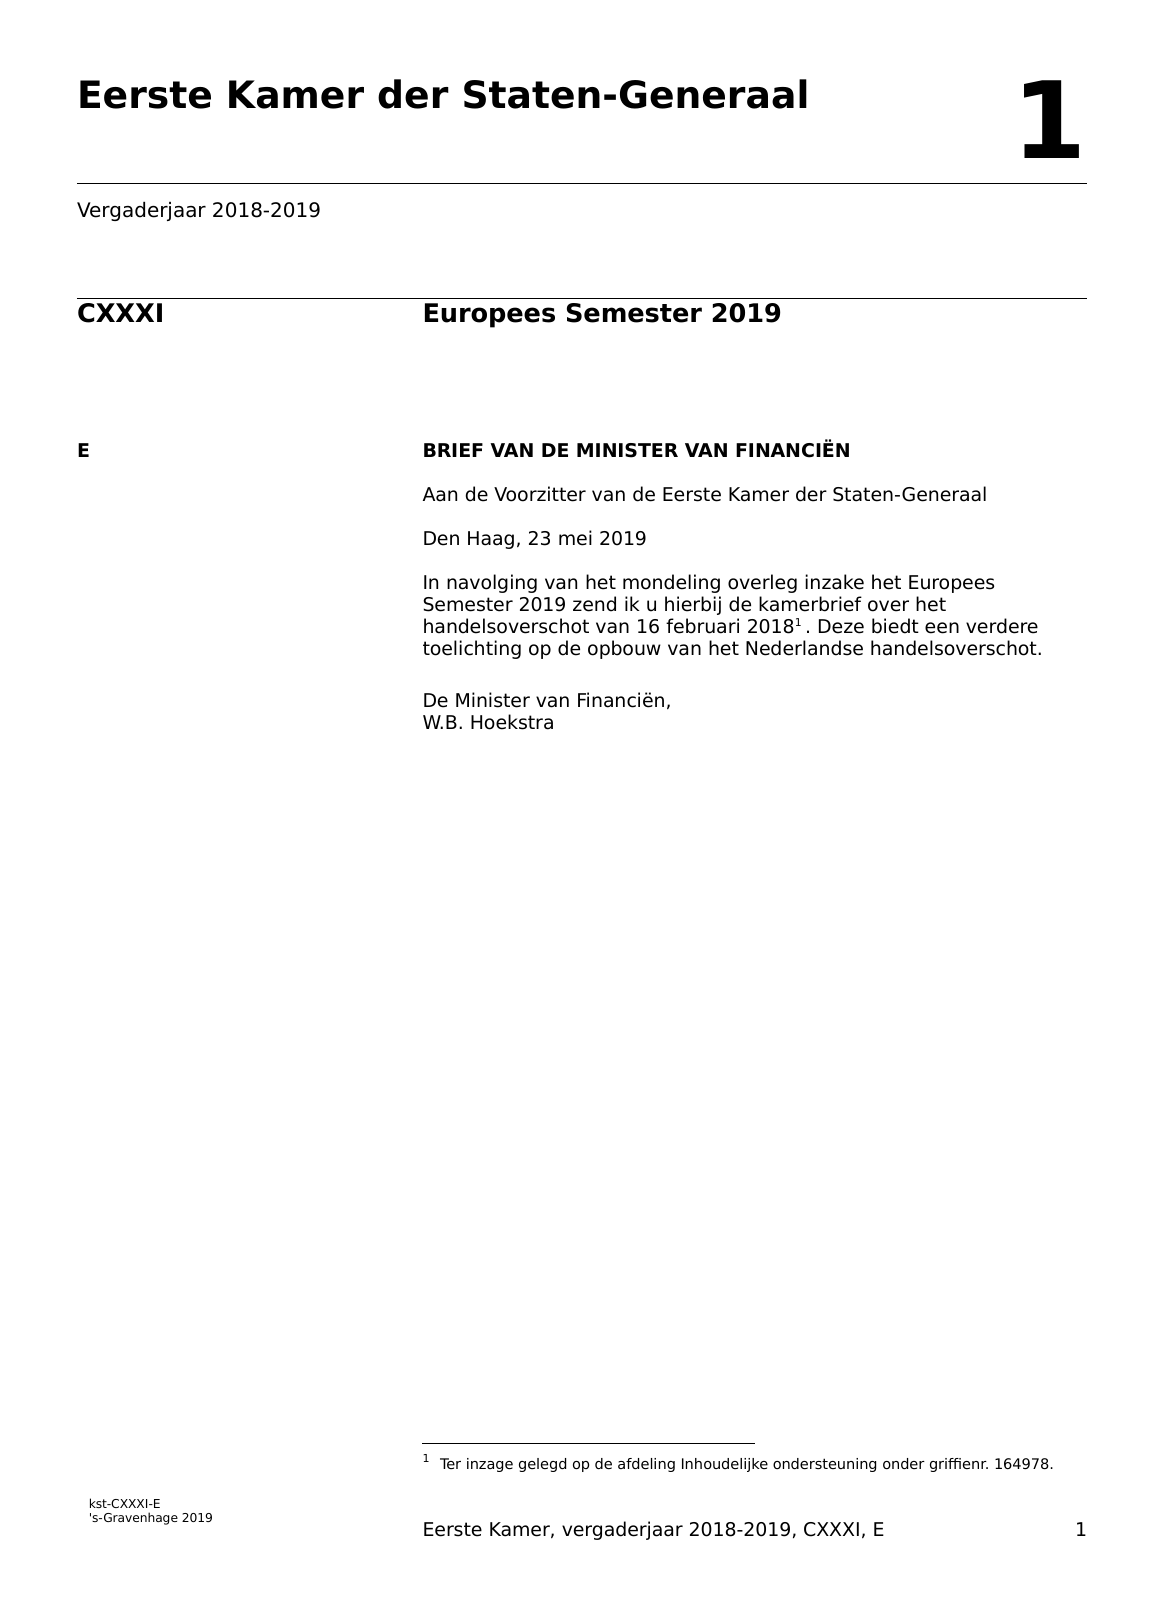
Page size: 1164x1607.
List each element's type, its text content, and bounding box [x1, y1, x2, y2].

text In navolging van het mondeling overleg inzake het Europees Semester 2019 zend ik u hierbij de kamerbrief over het handelsoverschot van 16 februari 2018. Deze biedt een verdere toelichting op de opbouw van het Nederlandse handelsoverschot. [422, 572, 1087, 660]
text Ter inzage gelegd op de afdeling Inhoudelijke ondersteuning onder griffienr. 164978. [422, 1452, 1087, 1474]
table_header Eerste Kamer der Staten-Generaal [77, 59, 886, 183]
text De Minister van Financiën, W.B. Hoekstra [422, 690, 1087, 734]
text kst-CXXXI-E [88, 1497, 323, 1511]
text Aan de Voorzitter van de Eerste Kamer der Staten-Generaal [422, 484, 1087, 506]
subtitle E BRIEF VAN DE MINISTER VAN FINANCIËN [77, 440, 1087, 462]
text Den Haag, 23 mei 2019 [422, 528, 1087, 550]
table_header 1 [886, 59, 1087, 183]
text 's-Gravenhage 2019 [88, 1511, 323, 1525]
subtitle CXXXI Europees Semester 2019 [77, 299, 1087, 329]
table_cell Vergaderjaar 2018-2019 [77, 184, 1087, 298]
